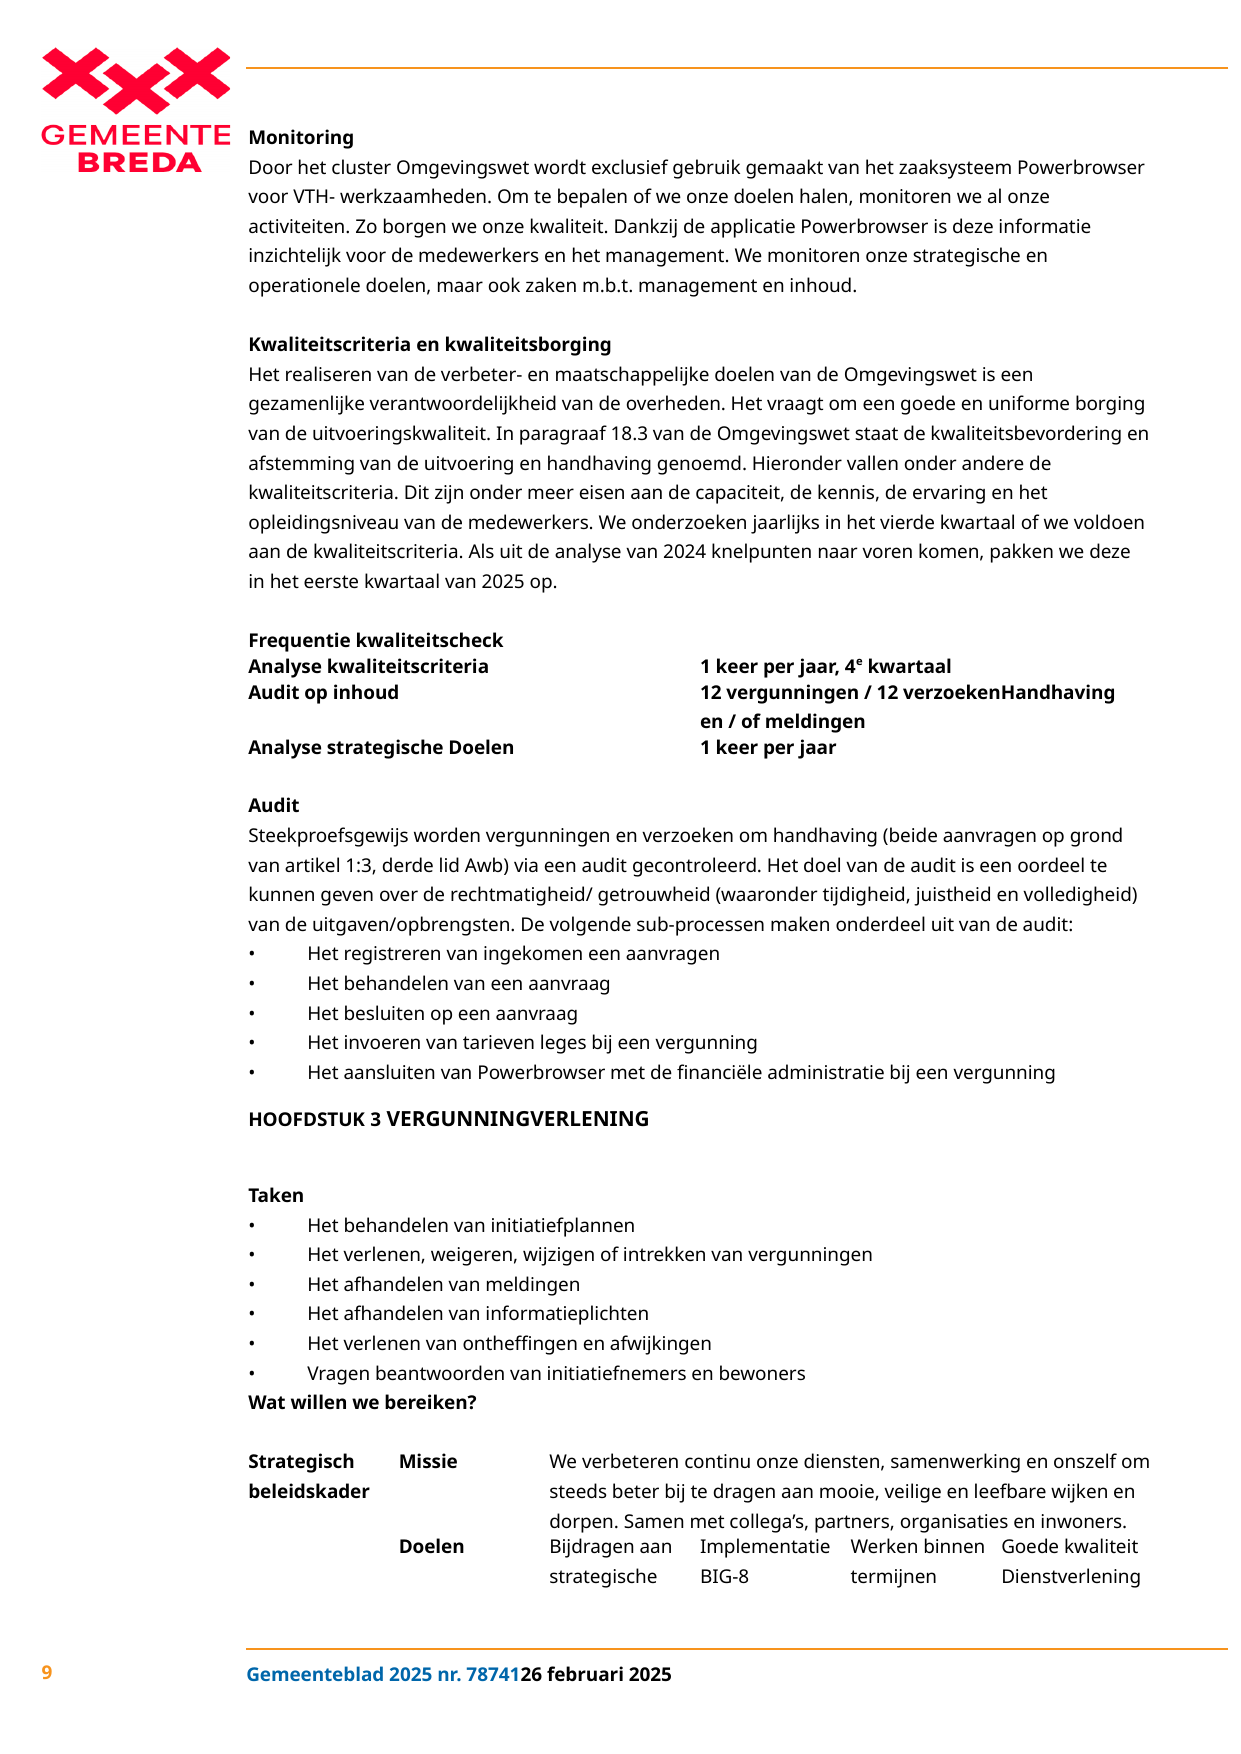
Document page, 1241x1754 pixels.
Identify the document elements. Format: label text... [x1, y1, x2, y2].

list Het afhandelen van informatieplichten [248, 1301, 1152, 1326]
table_cell 1 keer per jaar [700, 734, 1152, 760]
list Het aansluiten van Powerbrowser met de financiële administratie bij een vergunning [248, 1059, 1152, 1085]
list Het behandelen van initiatiefplannen [248, 1212, 1152, 1238]
table_cell Werken binnen termijnen [850, 1534, 1001, 1589]
list Het registreren van ingekomen een aanvragen [248, 941, 1152, 966]
text Steekproefsgewijs worden vergunningen en verzoeken om handhaving (beide aanvragen op grond van artikel 1:3, derde lid Awb) via een audit gecontroleerd. Het doel van de audit is een oordeel te kunnen geven over de rechtmatigheid/ getrouwheid (waaronder tijdigheid, juistheid en volledigheid) van de uitgaven/opbrengsten. De volgende sub-processen maken onderdeel uit van de audit: [248, 822, 1152, 937]
table_header Missie [399, 1449, 549, 1533]
list Vragen beantwoorden van initiatiefnemers en bewoners [248, 1360, 1152, 1386]
table_cell 1 keer per jaar, 4e kwartaal [700, 653, 1152, 679]
list Het afhandelen van meldingen [248, 1271, 1152, 1297]
table_cell Doelen [399, 1534, 549, 1589]
table_header We verbeteren continu onze diensten, samenwerking en onszelf om steeds beter bij te dragen aan mooie, veilige en leefbare wijken en dorpen. Samen met collega’s, partners, organisaties en inwoners. [549, 1449, 1152, 1533]
table_cell Audit op inhoud [248, 679, 700, 734]
text Audit [248, 793, 1152, 818]
list Het besluiten op een aanvraag [248, 1000, 1152, 1026]
picture [41, 47, 231, 172]
table_cell Analyse kwaliteitscriteria [248, 653, 700, 679]
table_cell Goede kwaliteit Dienstverlening [1001, 1534, 1152, 1589]
list Het verlenen, weigeren, wijzigen of intrekken van vergunningen [248, 1241, 1152, 1267]
text HOOFDSTUK 3 VERGUNNINGVERLENING [248, 1104, 1152, 1133]
table_header Strategisch beleidskader [248, 1449, 398, 1589]
text Monitoring [248, 124, 1152, 150]
text Kwaliteitscriteria en kwaliteitsborging [248, 331, 1152, 357]
table_cell Analyse strategische Doelen [248, 734, 700, 760]
text Taken [248, 1182, 1152, 1208]
table_cell 12 vergunningen / 12 verzoekenHandhaving en / of meldingen [700, 679, 1152, 734]
text Wat willen we bereiken? [248, 1389, 1152, 1415]
text Het realiseren van de verbeter- en maatschappelijke doelen van de Omgevingswet is een gezamenlijke verantwoordelijkheid van de overheden. Het vraagt om een goede en uniforme borging van de uitvoeringskwaliteit. In paragraaf 18.3 van de Omgevingswet staat de kwaliteitsbevordering en afstemming van de uitvoering en handhaving genoemd. Hieronder vallen onder andere de kwaliteitscriteria. Dit zijn onder meer eisen aan de capaciteit, de kennis, de ervaring en het opleidingsniveau van de medewerkers. We onderzoeken jaarlijks in het vierde kwartaal of we voldoen aan de kwaliteitscriteria. Als uit de analyse van 2024 knelpunten naar voren komen, pakken we deze in het eerste kwartaal van 2025 op. [248, 361, 1152, 594]
table_header Frequentie kwaliteitscheck [248, 628, 1152, 653]
text Door het cluster Omgevingswet wordt exclusief gebruik gemaakt van het zaaksysteem Powerbrowser voor VTH- werkzaamheden. Om te bepalen of we onze doelen halen, monitoren we al onze activiteiten. Zo borgen we onze kwaliteit. Dankzij de applicatie Powerbrowser is deze informatie inzichtelijk voor de medewerkers en het management. We monitoren onze strategische en operationele doelen, maar ook zaken m.b.t. management en inhoud. [248, 154, 1152, 298]
list Het invoeren van tarieven leges bij een vergunning [248, 1029, 1152, 1055]
list Het verlenen van ontheffingen en afwijkingen [248, 1330, 1152, 1356]
table_cell Bijdragen aan strategische [549, 1534, 700, 1589]
table_cell Implementatie BIG-8 [700, 1534, 850, 1589]
list Het behandelen van een aanvraag [248, 970, 1152, 996]
